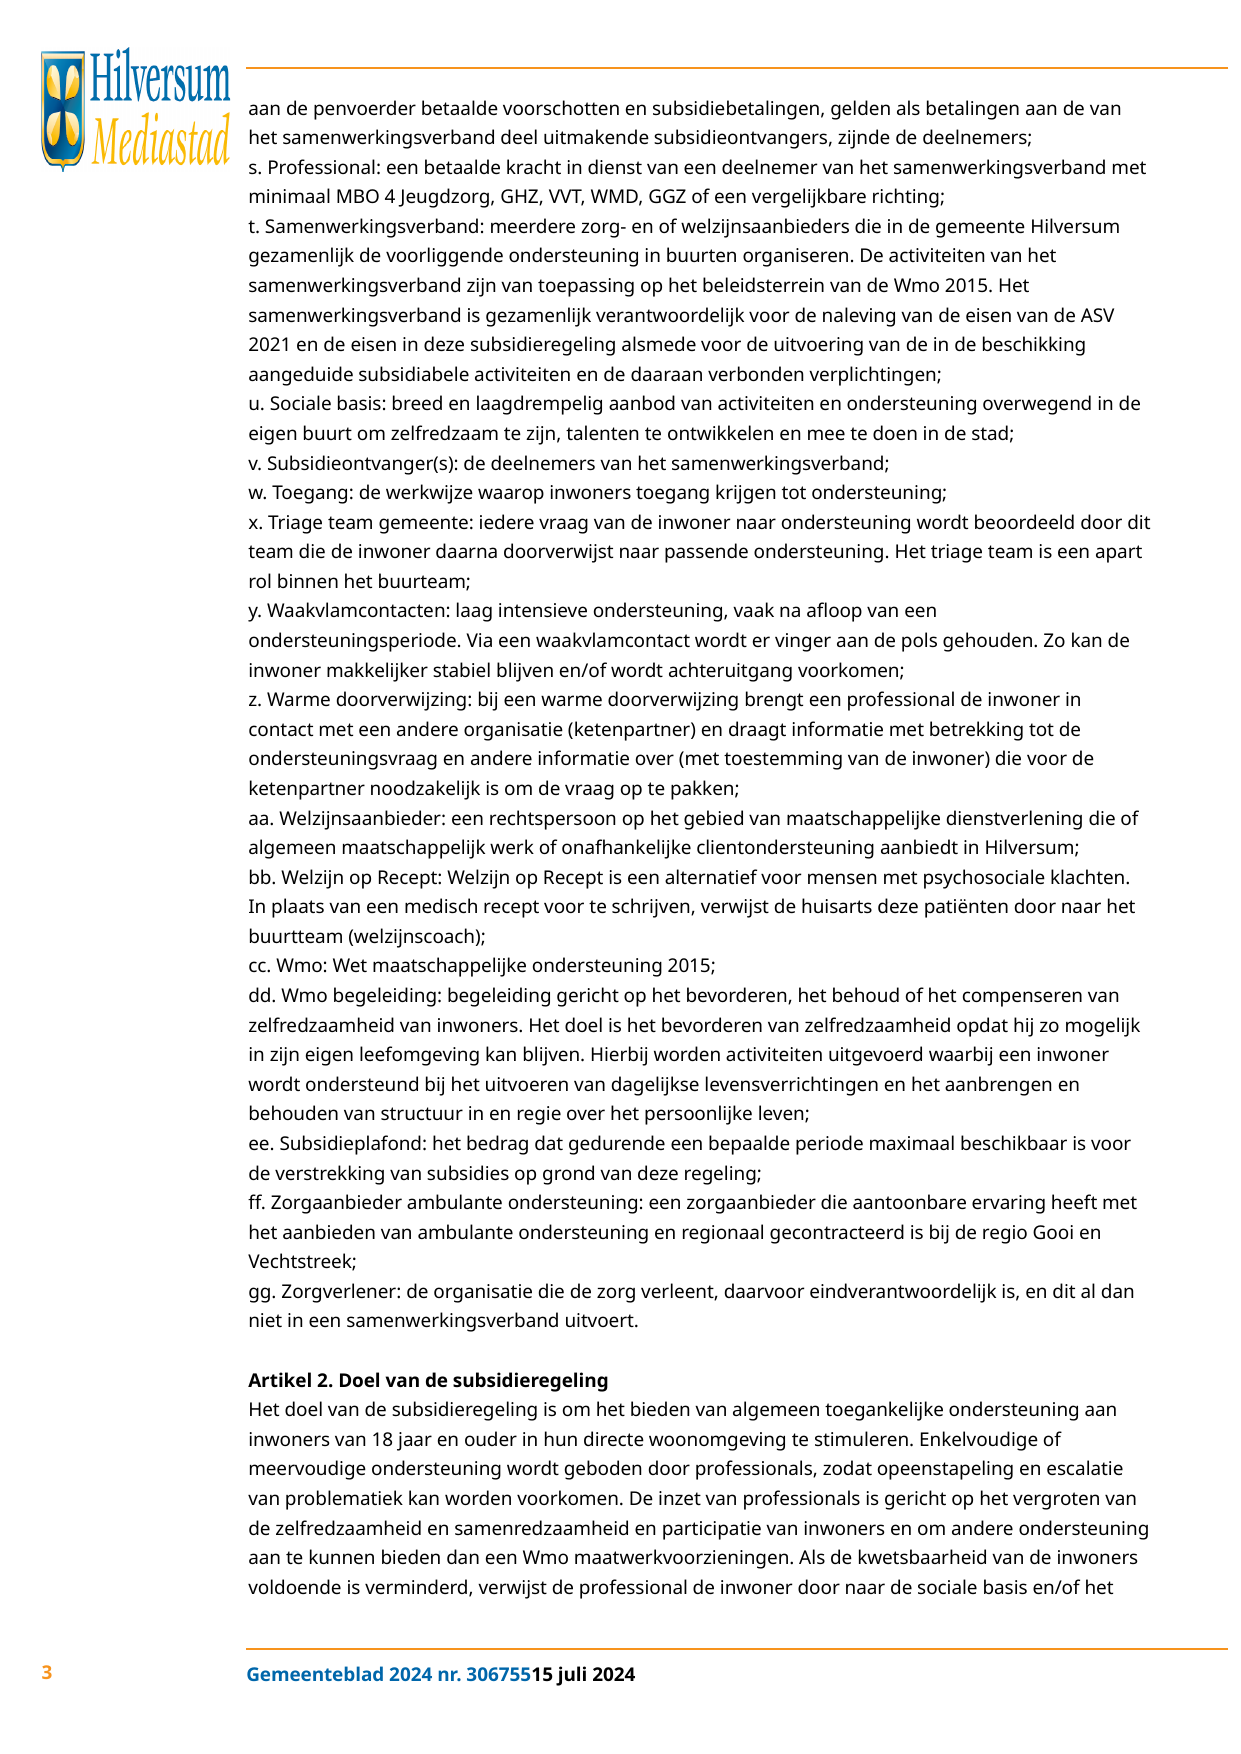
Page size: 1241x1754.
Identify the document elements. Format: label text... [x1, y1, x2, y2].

text Artikel 2. Doel van de subsidieregeling [248, 1367, 1152, 1393]
text bb. Welzijn op Recept: Welzijn op Recept is een alternatief voor mensen met psychosociale klachten. In plaats van een medisch recept voor te schrijven, verwijst de huisarts deze patiënten door naar het buurtteam (welzijnscoach); [248, 864, 1152, 949]
text s. Professional: een betaalde kracht in dienst van een deelnemer van het samenwerkingsverband met minimaal MBO 4 Jeugdzorg, GHZ, VVT, WMD, GGZ of een vergelijkbare richting; [248, 154, 1152, 209]
text y. Waakvlamcontacten: laag intensieve ondersteuning, vaak na afloop van een ondersteuningsperiode. Via een waakvlamcontact wordt er vinger aan de pols gehouden. Zo kan de inwoner makkelijker stabiel blijven en/of wordt achteruitgang voorkomen; [248, 598, 1152, 683]
text aan de penvoerder betaalde voorschotten en subsidiebetalingen, gelden als betalingen aan de van het samenwerkingsverband deel uitmakende subsidieontvangers, zijnde de deelnemers; [248, 95, 1152, 150]
text gg. Zorgverlener: de organisatie die de zorg verleent, daarvoor eindverantwoordelijk is, en dit al dan niet in een samenwerkingsverband uitvoert. [248, 1278, 1152, 1333]
text ff. Zorgaanbieder ambulante ondersteuning: een zorgaanbieder die aantoonbare ervaring heeft met het aanbieden van ambulante ondersteuning en regionaal gecontracteerd is bij de regio Gooi en Vechtstreek; [248, 1189, 1152, 1274]
text dd. Wmo begeleiding: begeleiding gericht op het bevorderen, het behoud of het compenseren van zelfredzaamheid van inwoners. Het doel is het bevorderen van zelfredzaamheid opdat hij zo mogelijk in zijn eigen leefomgeving kan blijven. Hierbij worden activiteiten uitgevoerd waarbij een inwoner wordt ondersteund bij het uitvoeren van dagelijkse levensverrichtingen en het aanbrengen en behouden van structuur in en regie over het persoonlijke leven; [248, 982, 1152, 1126]
text u. Sociale basis: breed en laagdrempelig aanbod van activiteiten en ondersteuning overwegend in de eigen buurt om zelfredzaam te zijn, talenten te ontwikkelen en mee te doen in de stad; [248, 391, 1152, 446]
picture [41, 47, 231, 172]
text cc. Wmo: Wet maatschappelijke ondersteuning 2015; [248, 953, 1152, 978]
text Het doel van de subsidieregeling is om het bieden van algemeen toegankelijke ondersteuning aan inwoners van 18 jaar en ouder in hun directe woonomgeving te stimuleren. Enkelvoudige of meervoudige ondersteuning wordt geboden door professionals, zodat opeenstapeling en escalatie van problematiek kan worden voorkomen. De inzet van professionals is gericht op het vergroten van de zelfredzaamheid en samenredzaamheid en participatie van inwoners en om andere ondersteuning aan te kunnen bieden dan een Wmo maatwerkvoorzieningen. Als de kwetsbaarheid van de inwoners voldoende is verminderd, verwijst de professional de inwoner door naar de sociale basis en/of het [248, 1396, 1152, 1600]
text w. Toegang: de werkwijze waarop inwoners toegang krijgen tot ondersteuning; [248, 479, 1152, 505]
text t. Samenwerkingsverband: meerdere zorg- en of welzijnsaanbieders die in de gemeente Hilversum gezamenlijk de voorliggende ondersteuning in buurten organiseren. De activiteiten van het samenwerkingsverband zijn van toepassing op het beleidsterrein van de Wmo 2015. Het samenwerkingsverband is gezamenlijk verantwoordelijk voor de naleving van de eisen van de ASV 2021 en de eisen in deze subsidieregeling alsmede voor de uitvoering van de in de beschikking aangeduide subsidiabele activiteiten en de daaraan verbonden verplichtingen; [248, 213, 1152, 387]
text v. Subsidieontvanger(s): de deelnemers van het samenwerkingsverband; [248, 450, 1152, 476]
text z. Warme doorverwijzing: bij een warme doorverwijzing brengt een professional de inwoner in contact met een andere organisatie (ketenpartner) en draagt informatie met betrekking tot de ondersteuningsvraag en andere informatie over (met toestemming van de inwoner) die voor de ketenpartner noodzakelijk is om de vraag op te pakken; [248, 686, 1152, 801]
text x. Triage team gemeente: iedere vraag van de inwoner naar ondersteuning wordt beoordeeld door dit team die de inwoner daarna doorverwijst naar passende ondersteuning. Het triage team is een apart rol binnen het buurteam; [248, 509, 1152, 594]
text ee. Subsidieplafond: het bedrag dat gedurende een bepaalde periode maximaal beschikbaar is voor de verstrekking van subsidies op grond van deze regeling; [248, 1130, 1152, 1186]
text aa. Welzijnsaanbieder: een rechtspersoon op het gebied van maatschappelijke dienstverlening die of algemeen maatschappelijk werk of onafhankelijke clientondersteuning aanbiedt in Hilversum; [248, 805, 1152, 860]
